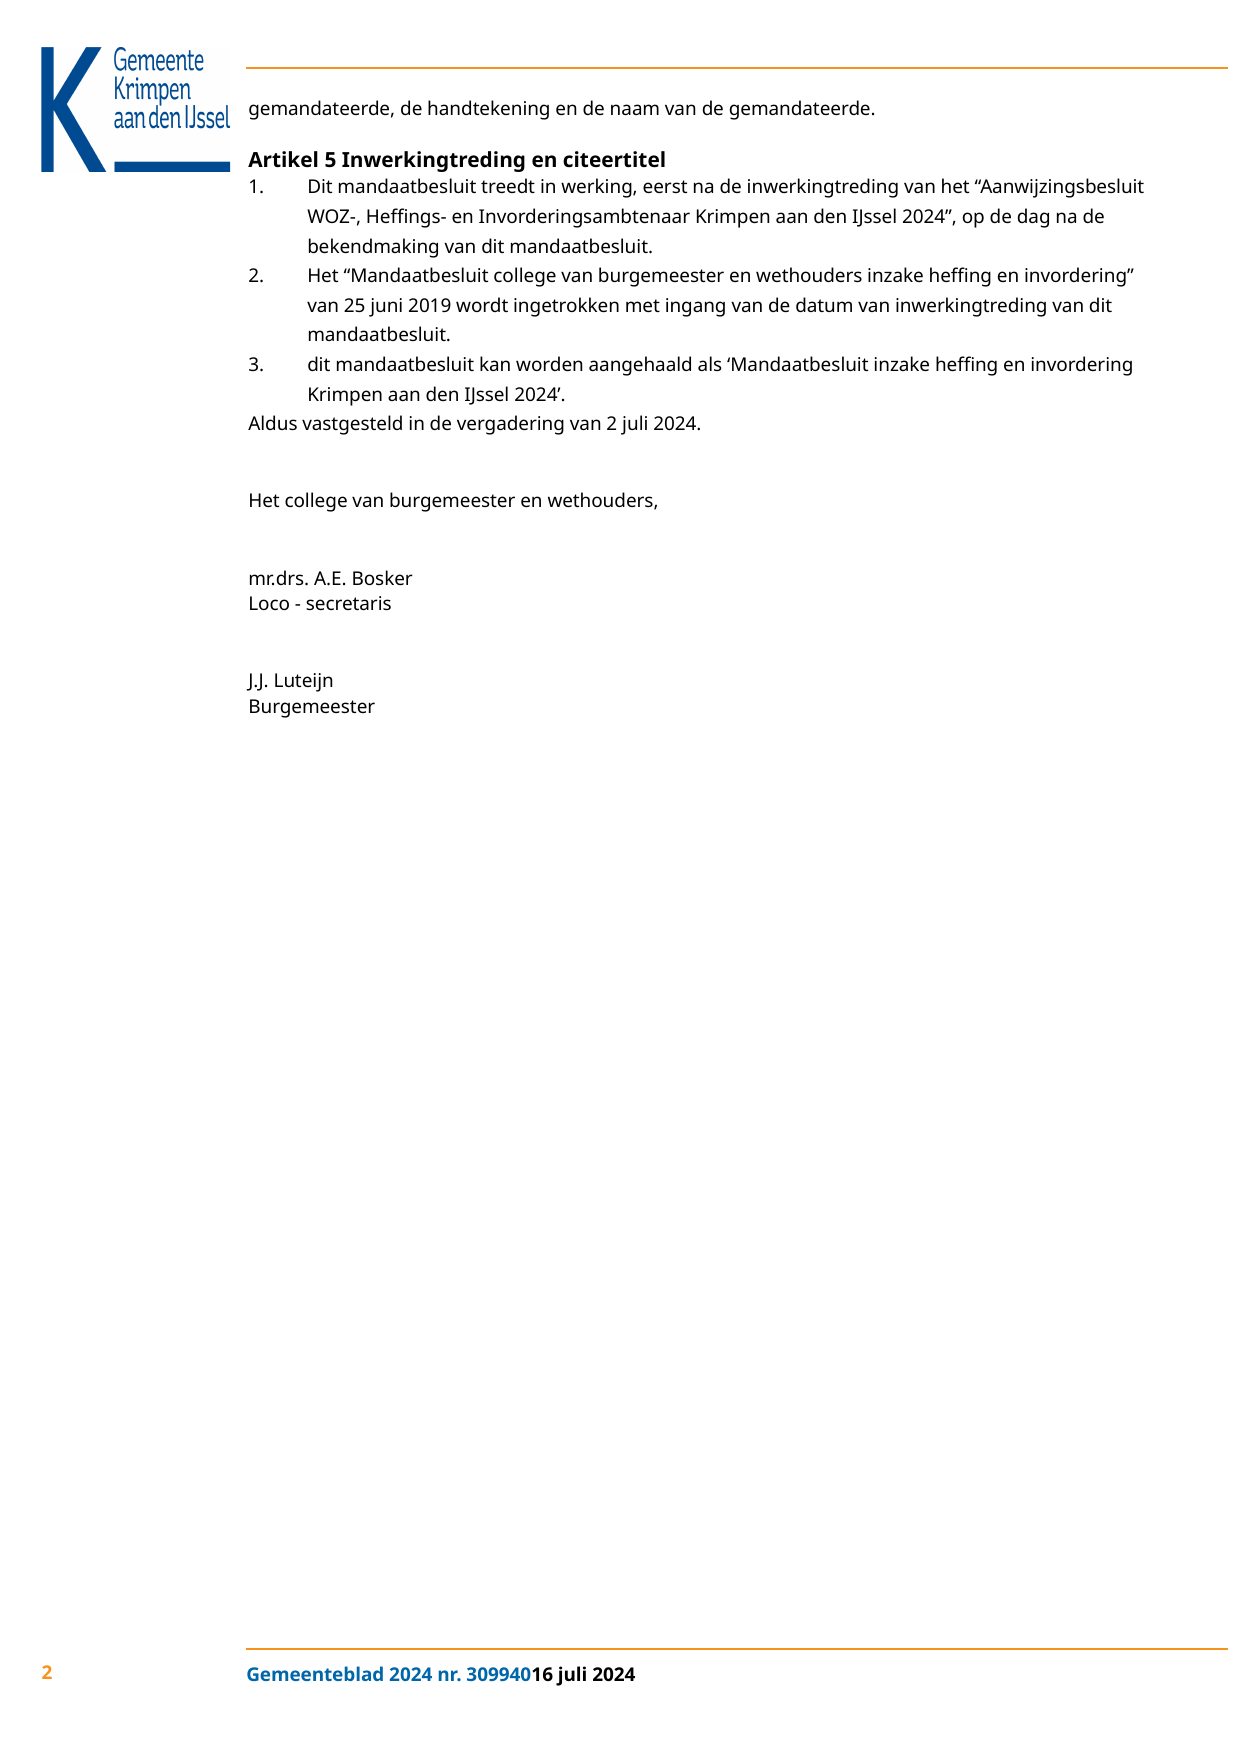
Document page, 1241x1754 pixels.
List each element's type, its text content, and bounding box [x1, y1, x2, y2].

list dit mandaatbesluit kan worden aangehaald als ‘Mandaatbesluit inzake heffing en invordering Krimpen aan den IJssel 2024’. [248, 351, 1152, 406]
text Aldus vastgesteld in de vergadering van 2 juli 2024. [248, 410, 1152, 436]
list Het “Mandaatbesluit college van burgemeester en wethouders inzake heffing en invordering” van 25 juni 2019 wordt ingetrokken met ingang van de datum van inwerkingtreding van dit mandaatbesluit. [248, 262, 1152, 347]
text Burgemeester [248, 693, 1152, 719]
text mr.drs. A.E. Bosker [248, 565, 1152, 590]
list Dit mandaatbesluit treedt in werking, eerst na de inwerkingtreding van het “Aanwijzingsbesluit WOZ-, Heffings- en Invorderingsambtenaar Krimpen aan den IJssel 2024”, op de dag na de bekendmaking van dit mandaatbesluit. [248, 174, 1152, 258]
text Het college van burgemeester en wethouders, [248, 487, 1152, 513]
picture [41, 47, 231, 172]
text Artikel 5 Inwerkingtreding en citeertitel [248, 145, 1152, 174]
text Loco - secretaris [248, 590, 1152, 616]
text gemandateerde, de handtekening en de naam van de gemandateerde. [248, 95, 1152, 121]
text J.J. Luteijn [248, 668, 1152, 693]
